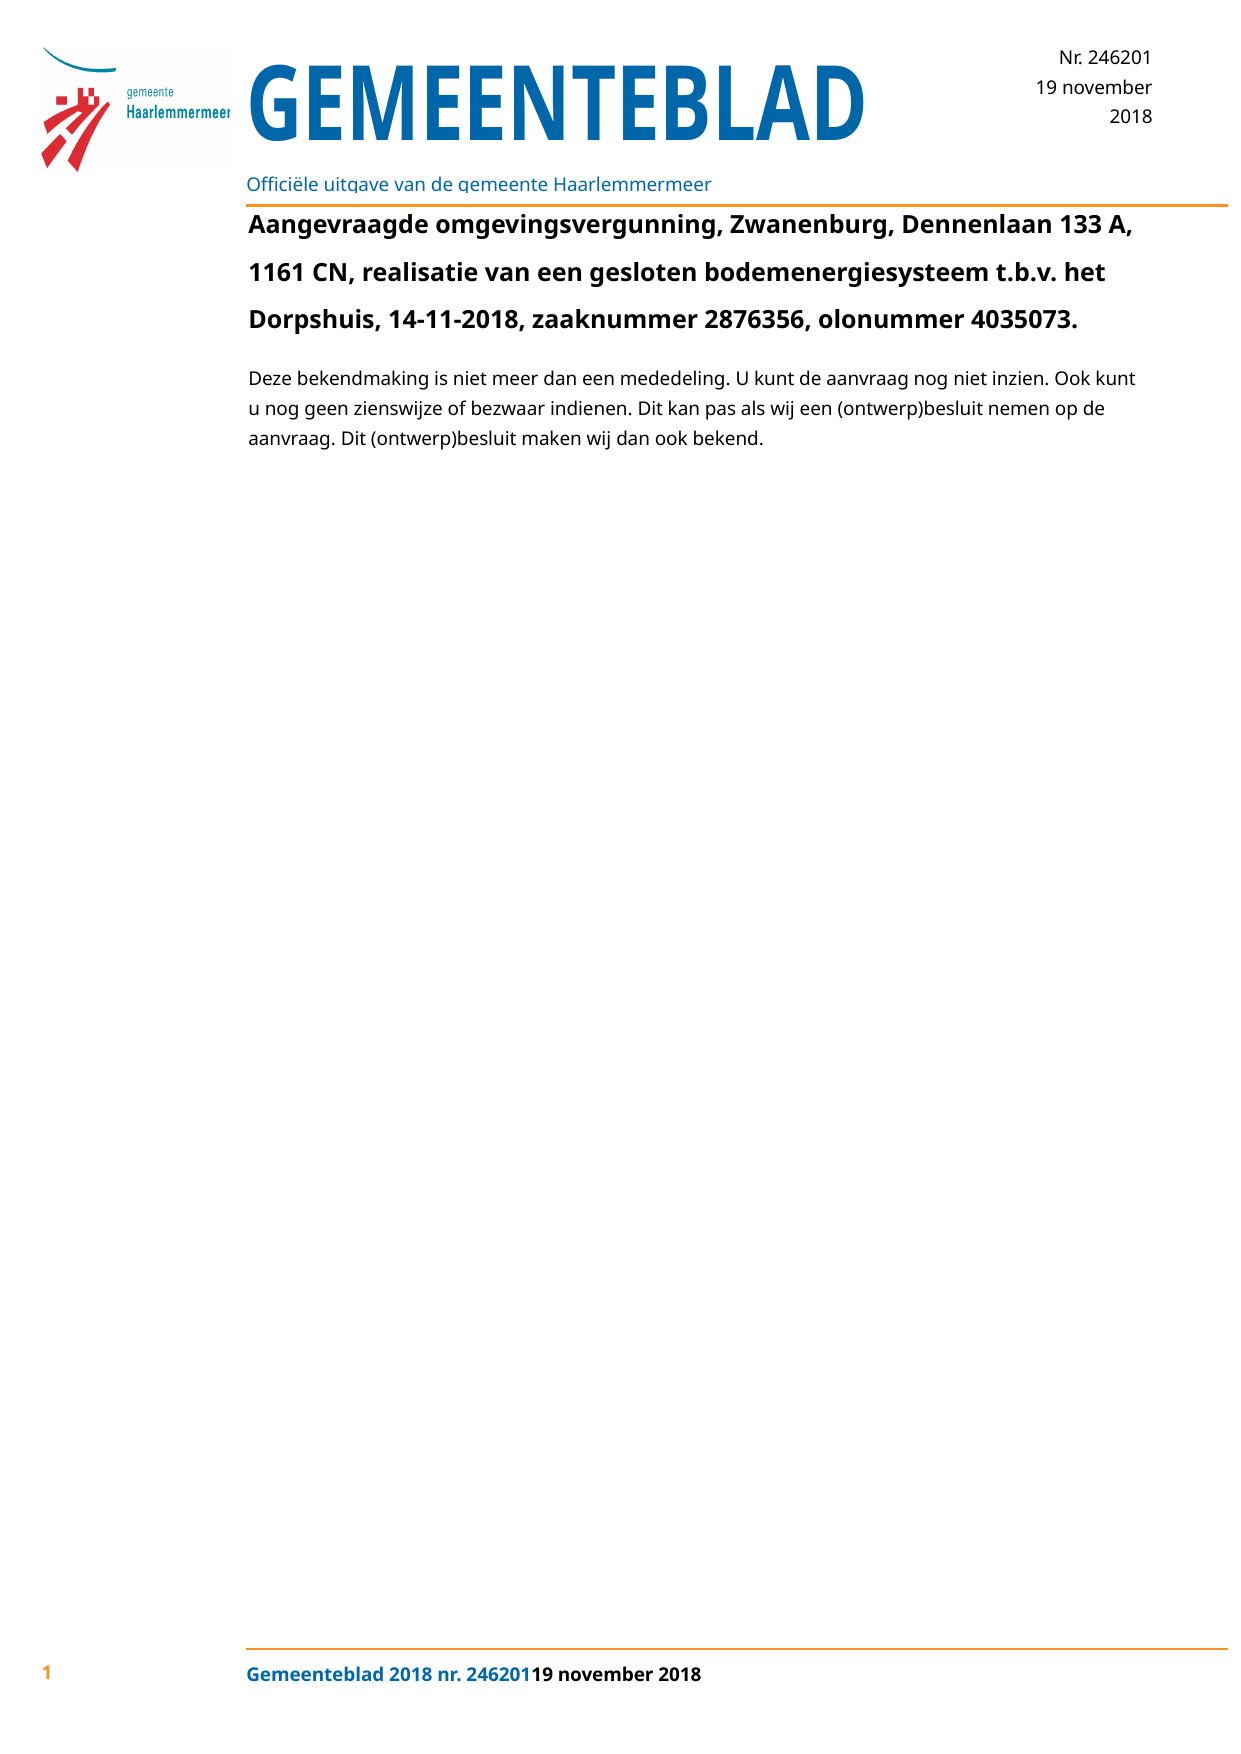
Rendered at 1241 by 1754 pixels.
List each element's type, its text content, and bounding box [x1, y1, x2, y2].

text Deze bekendmaking is niet meer dan een mededeling. U kunt de aanvraag nog niet inzien. Ook kunt u nog geen zienswijze of bezwaar indienen. Dit kan pas als wij een (ontwerp)besluit nemen op de aanvraag. Dit (ontwerp)besluit maken wij dan ook bekend. [248, 366, 1152, 450]
text Aangevraagde omgevingsvergunning, Zwanenburg, Dennenlaan 133 A, 1161 CN, realisatie van een gesloten bodemenergiesysteem t.b.v. het Dorpshuis, 14-11-2018, zaaknummer 2876356, olonummer 4035073. [248, 207, 1152, 336]
picture [41, 47, 231, 172]
